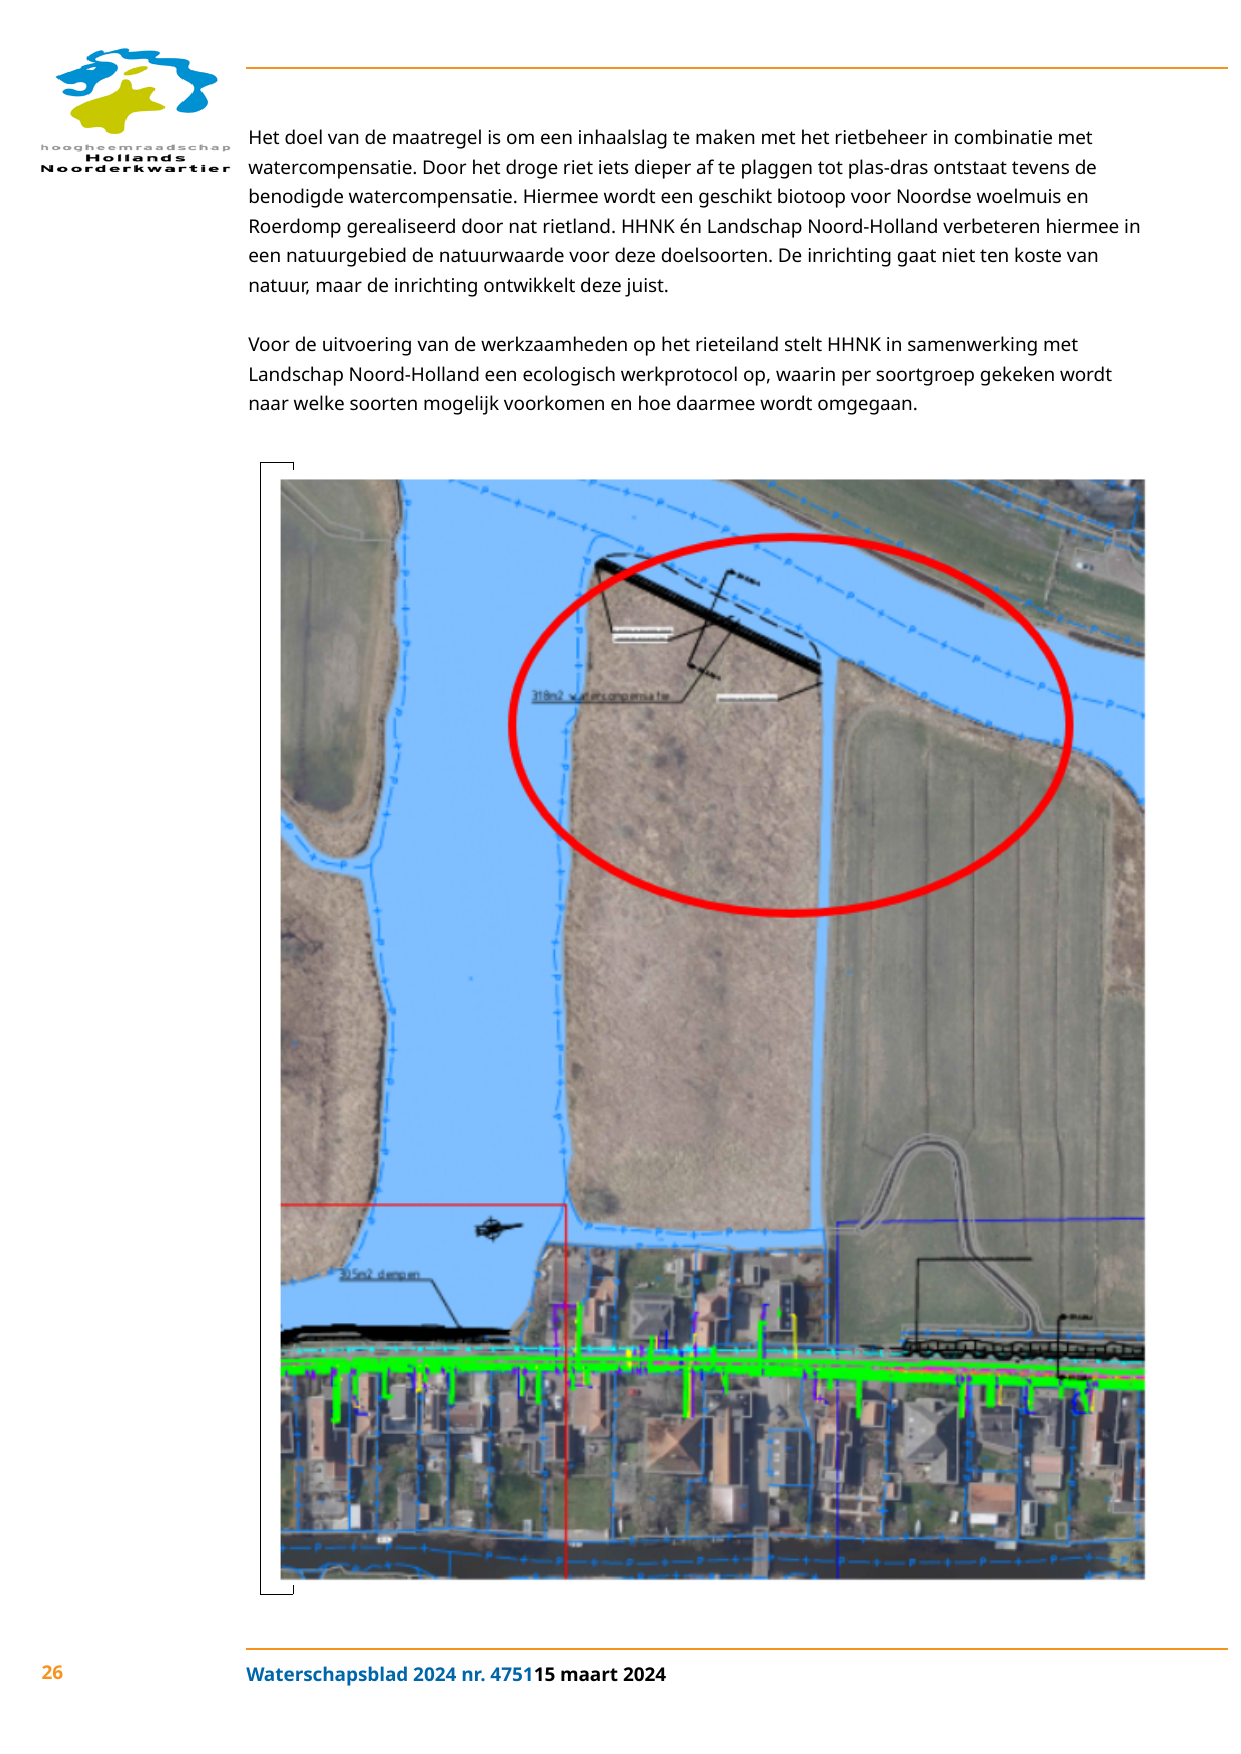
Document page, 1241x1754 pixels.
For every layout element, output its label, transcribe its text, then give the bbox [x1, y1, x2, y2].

picture [41, 47, 231, 172]
text Het doel van de maatregel is om een inhaalslag te maken met het rietbeheer in combinatie met watercompensatie. Door het droge riet iets dieper af te plaggen tot plas-dras ontstaat tevens de benodigde watercompensatie. Hiermee wordt een geschikt biotoop voor Noordse woelmuis en Roerdomp gerealiseerd door nat rietland. HHNK én Landschap Noord-Holland verbeteren hiermee in een natuurgebied de natuurwaarde voor deze doelsoorten. De inrichting gaat niet ten koste van natuur, maar de inrichting ontwikkelt deze juist. [248, 124, 1152, 298]
text Voor de uitvoering van de werkzaamheden op het rieteiland stelt HHNK in samenwerking met Landschap Noord-Holland een ecologisch werkprotocol op, waarin per soortgroep gekeken wordt naar welke soorten mogelijk voorkomen en hoe daarmee wordt omgegaan. [248, 331, 1152, 416]
picture [268, 470, 1155, 1585]
